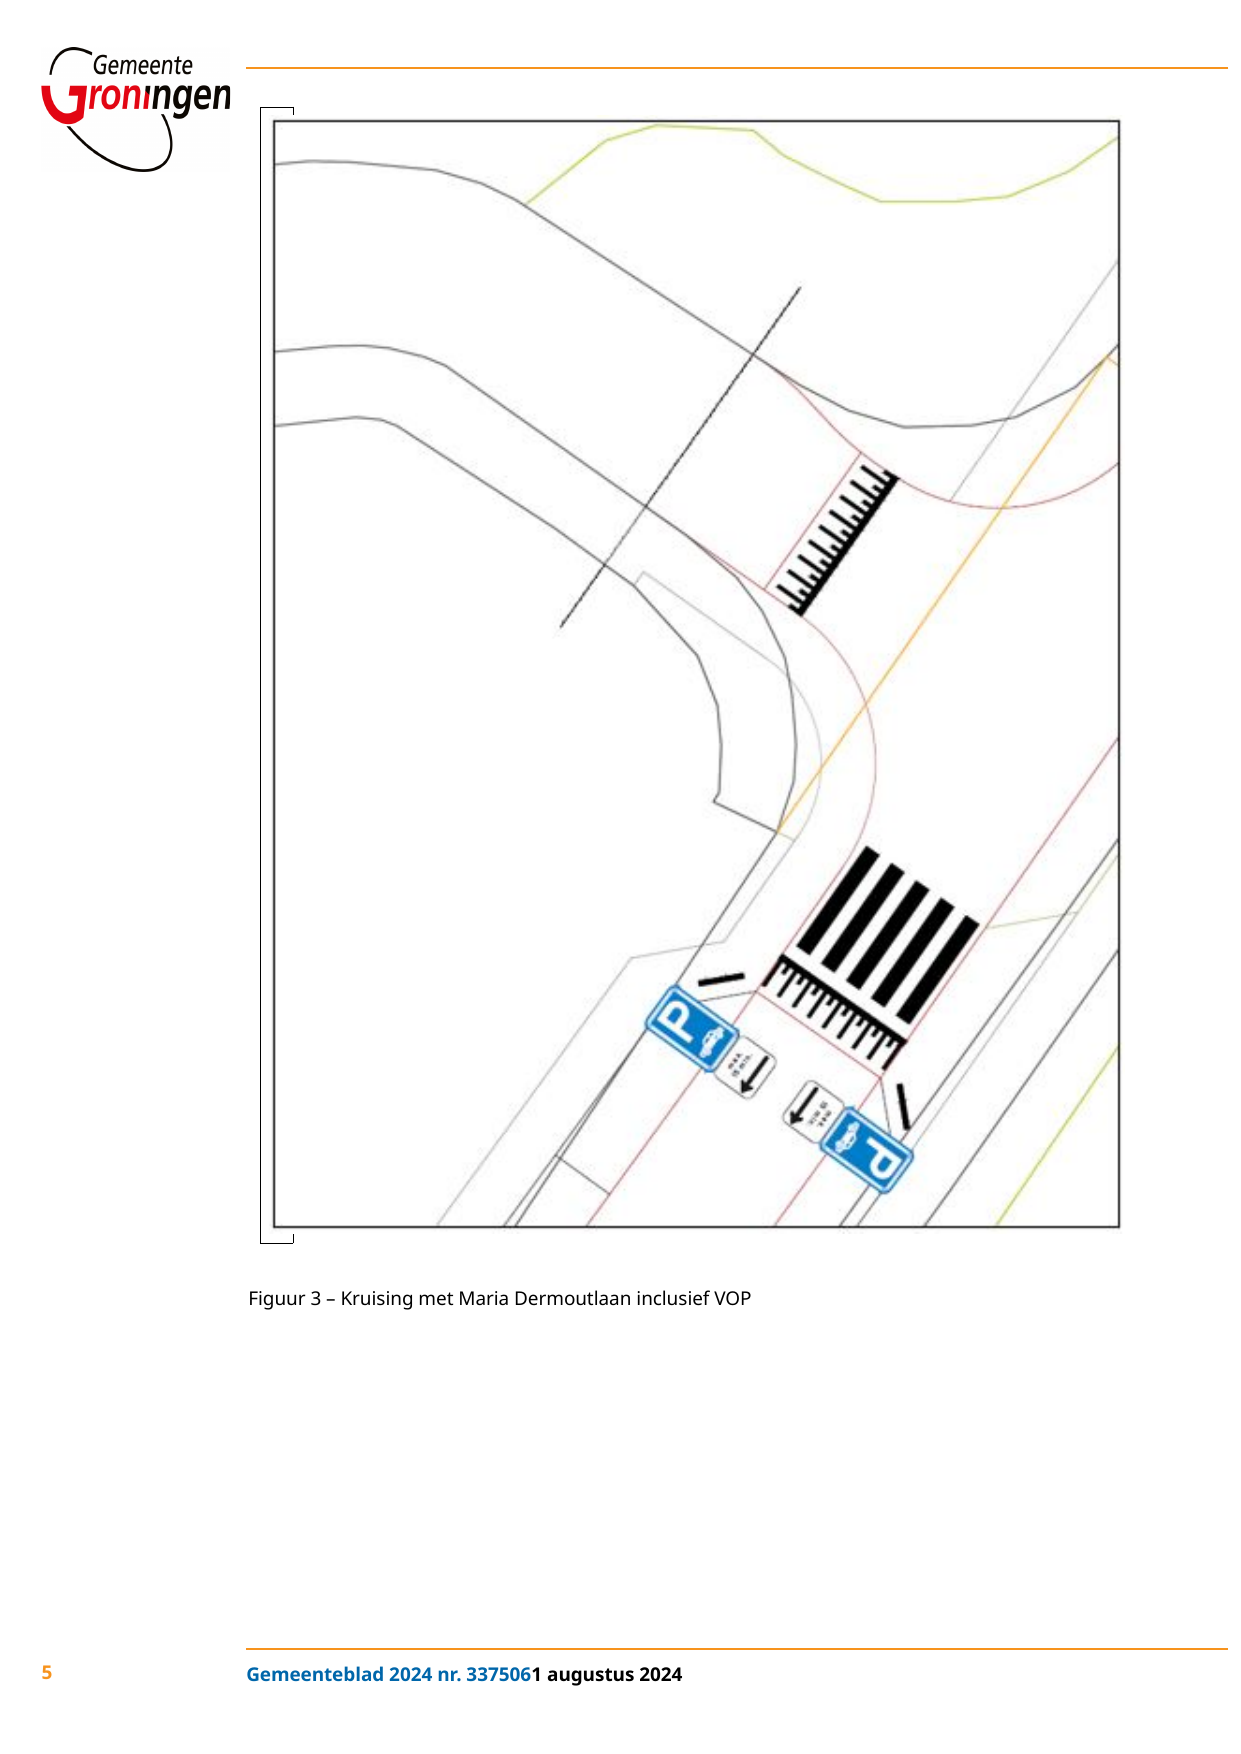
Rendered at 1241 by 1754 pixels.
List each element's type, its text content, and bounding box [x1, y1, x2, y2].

text Figuur 3 – Kruising met Maria Dermoutlaan inclusief VOP [248, 1285, 1152, 1310]
picture [268, 115, 1125, 1234]
picture [41, 47, 231, 172]
